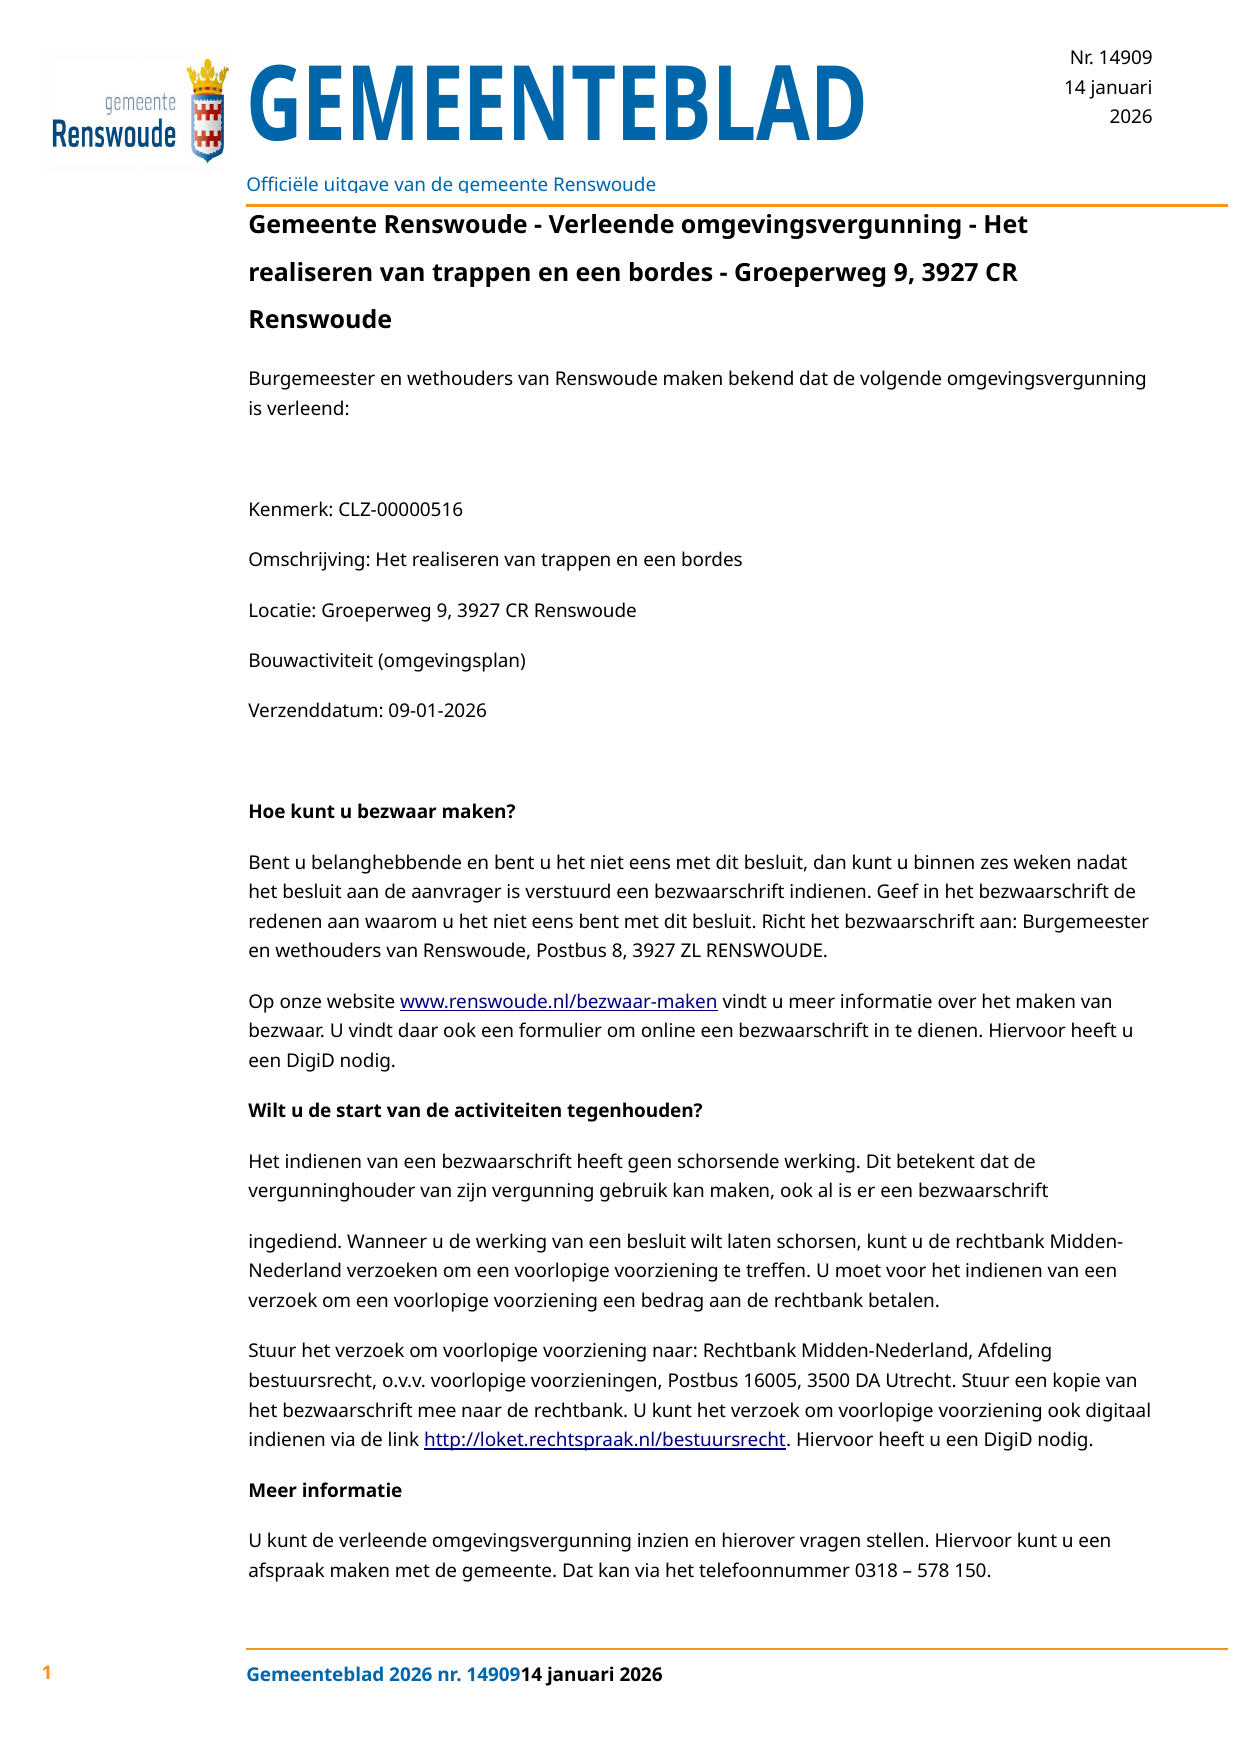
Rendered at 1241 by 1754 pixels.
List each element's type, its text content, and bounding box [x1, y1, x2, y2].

text Kenmerk: CLZ-00000516 [248, 496, 1152, 522]
text Gemeente Renswoude - Verleende omgevingsvergunning - Het realiseren van trappen en een bordes - Groeperweg 9, 3927 CR Renswoude [248, 207, 1152, 336]
text U kunt de verleende omgevingsvergunning inzien en hierover vragen stellen. Hiervoor kunt u een afspraak maken met de gemeente. Dat kan via het telefoonnummer 0318 – 578 150. [248, 1527, 1152, 1582]
text Locatie: Groeperweg 9, 3927 CR Renswoude [248, 597, 1152, 622]
text Meer informatie [248, 1477, 1152, 1502]
text ingediend. Wanneer u de werking van een besluit wilt laten schorsen, kunt u de rechtbank Midden-Nederland verzoeken om een voorlopige voorziening te treffen. U moet voor het indienen van een verzoek om een voorlopige voorziening een bedrag aan de rechtbank betalen. [248, 1228, 1152, 1313]
text Bent u belanghebbende en bent u het niet eens met dit besluit, dan kunt u binnen zes weken nadat het besluit aan de aanvrager is verstuurd een bezwaarschrift indienen. Geef in het bezwaarschrift de redenen aan waarom u het niet eens bent met dit besluit. Richt het bezwaarschrift aan: Burgemeester en wethouders van Renswoude, Postbus 8, 3927 ZL RENSWOUDE. [248, 849, 1152, 963]
text Op onze website www.renswoude.nl/bezwaar-maken vindt u meer informatie over het maken van bezwaar. U vindt daar ook een formulier om online een bezwaarschrift in te dienen. Hiervoor heeft u een DigiD nodig. [248, 988, 1152, 1073]
picture [41, 47, 231, 172]
text Burgemeester en wethouders van Renswoude maken bekend dat de volgende omgevingsvergunning is verleend: [248, 366, 1152, 421]
text Omschrijving: Het realiseren van trappen en een bordes [248, 546, 1152, 572]
text Stuur het verzoek om voorlopige voorziening naar: Rechtbank Midden-Nederland, Afdeling bestuursrecht, o.v.v. voorlopige voorzieningen, Postbus 16005, 3500 DA Utrecht. Stuur een kopie van het bezwaarschrift mee naar de rechtbank. U kunt het verzoek om voorlopige voorziening ook digitaal indienen via de link http://loket.rechtspraak.nl/bestuursrecht. Hiervoor heeft u een DigiD nodig. [248, 1338, 1152, 1452]
text Verzenddatum: 09-01-2026 [248, 698, 1152, 723]
text Hoe kunt u bezwaar maken? [248, 798, 1152, 824]
text Wilt u de start van de activiteiten tegenhouden? [248, 1098, 1152, 1123]
text Bouwactiviteit (omgevingsplan) [248, 647, 1152, 673]
text Het indienen van een bezwaarschrift heeft geen schorsende werking. Dit betekent dat de vergunninghouder van zijn vergunning gebruik kan maken, ook al is er een bezwaarschrift [248, 1148, 1152, 1203]
